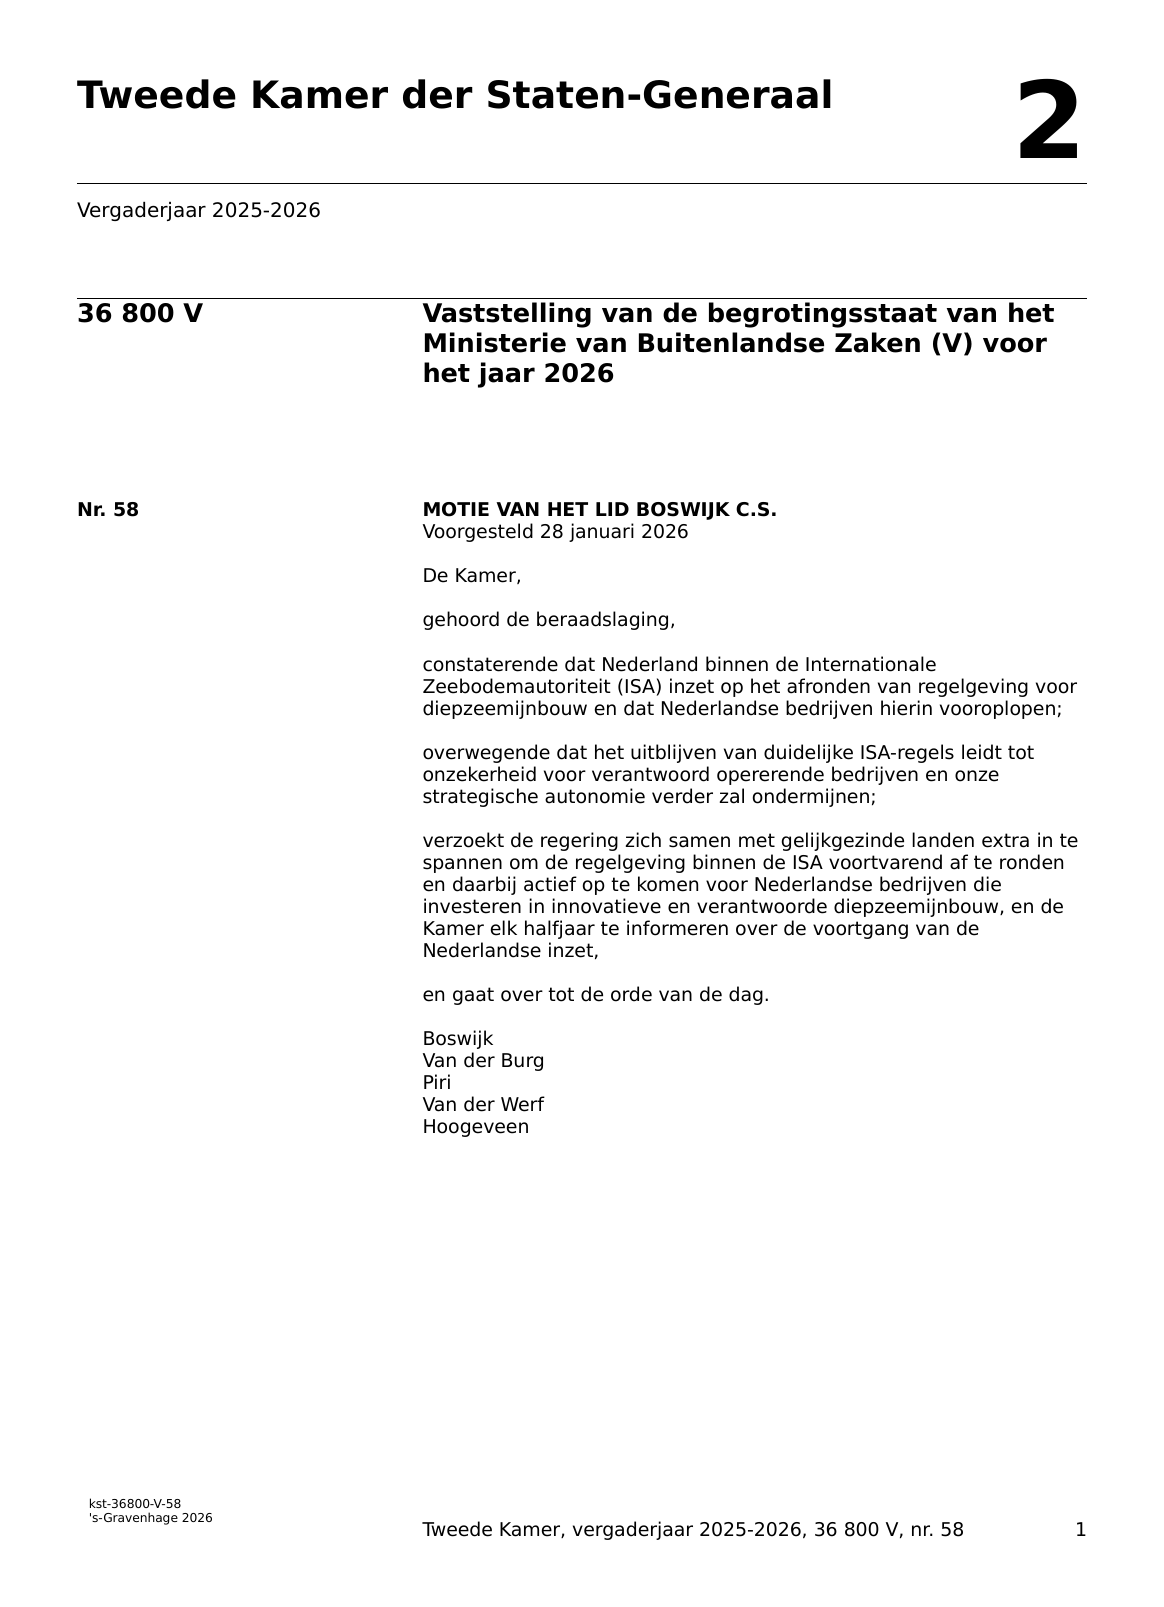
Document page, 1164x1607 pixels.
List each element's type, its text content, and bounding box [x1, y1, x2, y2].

text Van der Werf [422, 1094, 1087, 1116]
text en gaat over tot de orde van de dag. [422, 984, 1087, 1006]
text Piri [422, 1072, 1087, 1094]
text Voorgesteld 28 januari 2026 [422, 521, 1087, 543]
subtitle 36 800 V Vaststelling van de begrotingsstaat van het Ministerie van Buitenlandse Zaken (V) voor het jaar 2026 [77, 299, 1087, 388]
text 's-Gravenhage 2026 [88, 1511, 323, 1525]
table_header 2 [886, 59, 1087, 183]
text De Kamer, [422, 565, 1087, 587]
subtitle Nr. 58 MOTIE VAN HET LID BOSWIJK C.S. [77, 499, 1087, 521]
text verzoekt de regering zich samen met gelijkgezinde landen extra in te spannen om de regelgeving binnen de ISA voortvarend af te ronden en daarbij actief op te komen voor Nederlandse bedrijven die investeren in innovatieve en verantwoorde diepzeemijnbouw, en de Kamer elk halfjaar te informeren over de voortgang van de Nederlandse inzet, [422, 830, 1087, 962]
text Boswijk [422, 1028, 1087, 1050]
text Van der Burg [422, 1050, 1087, 1072]
table_cell Vergaderjaar 2025-2026 [77, 184, 1087, 298]
text constaterende dat Nederland binnen de Internationale Zeebodemautoriteit (ISA) inzet op het afronden van regelgeving voor diepzeemijnbouw en dat Nederlandse bedrijven hierin vooroplopen; [422, 653, 1087, 719]
text gehoord de beraadslaging, [422, 609, 1087, 631]
table_header Tweede Kamer der Staten-Generaal [77, 59, 886, 183]
text Hoogeveen [422, 1116, 1087, 1138]
text kst-36800-V-58 [88, 1497, 323, 1511]
text overwegende dat het uitblijven van duidelijke ISA-regels leidt tot onzekerheid voor verantwoord opererende bedrijven en onze strategische autonomie verder zal ondermijnen; [422, 742, 1087, 808]
